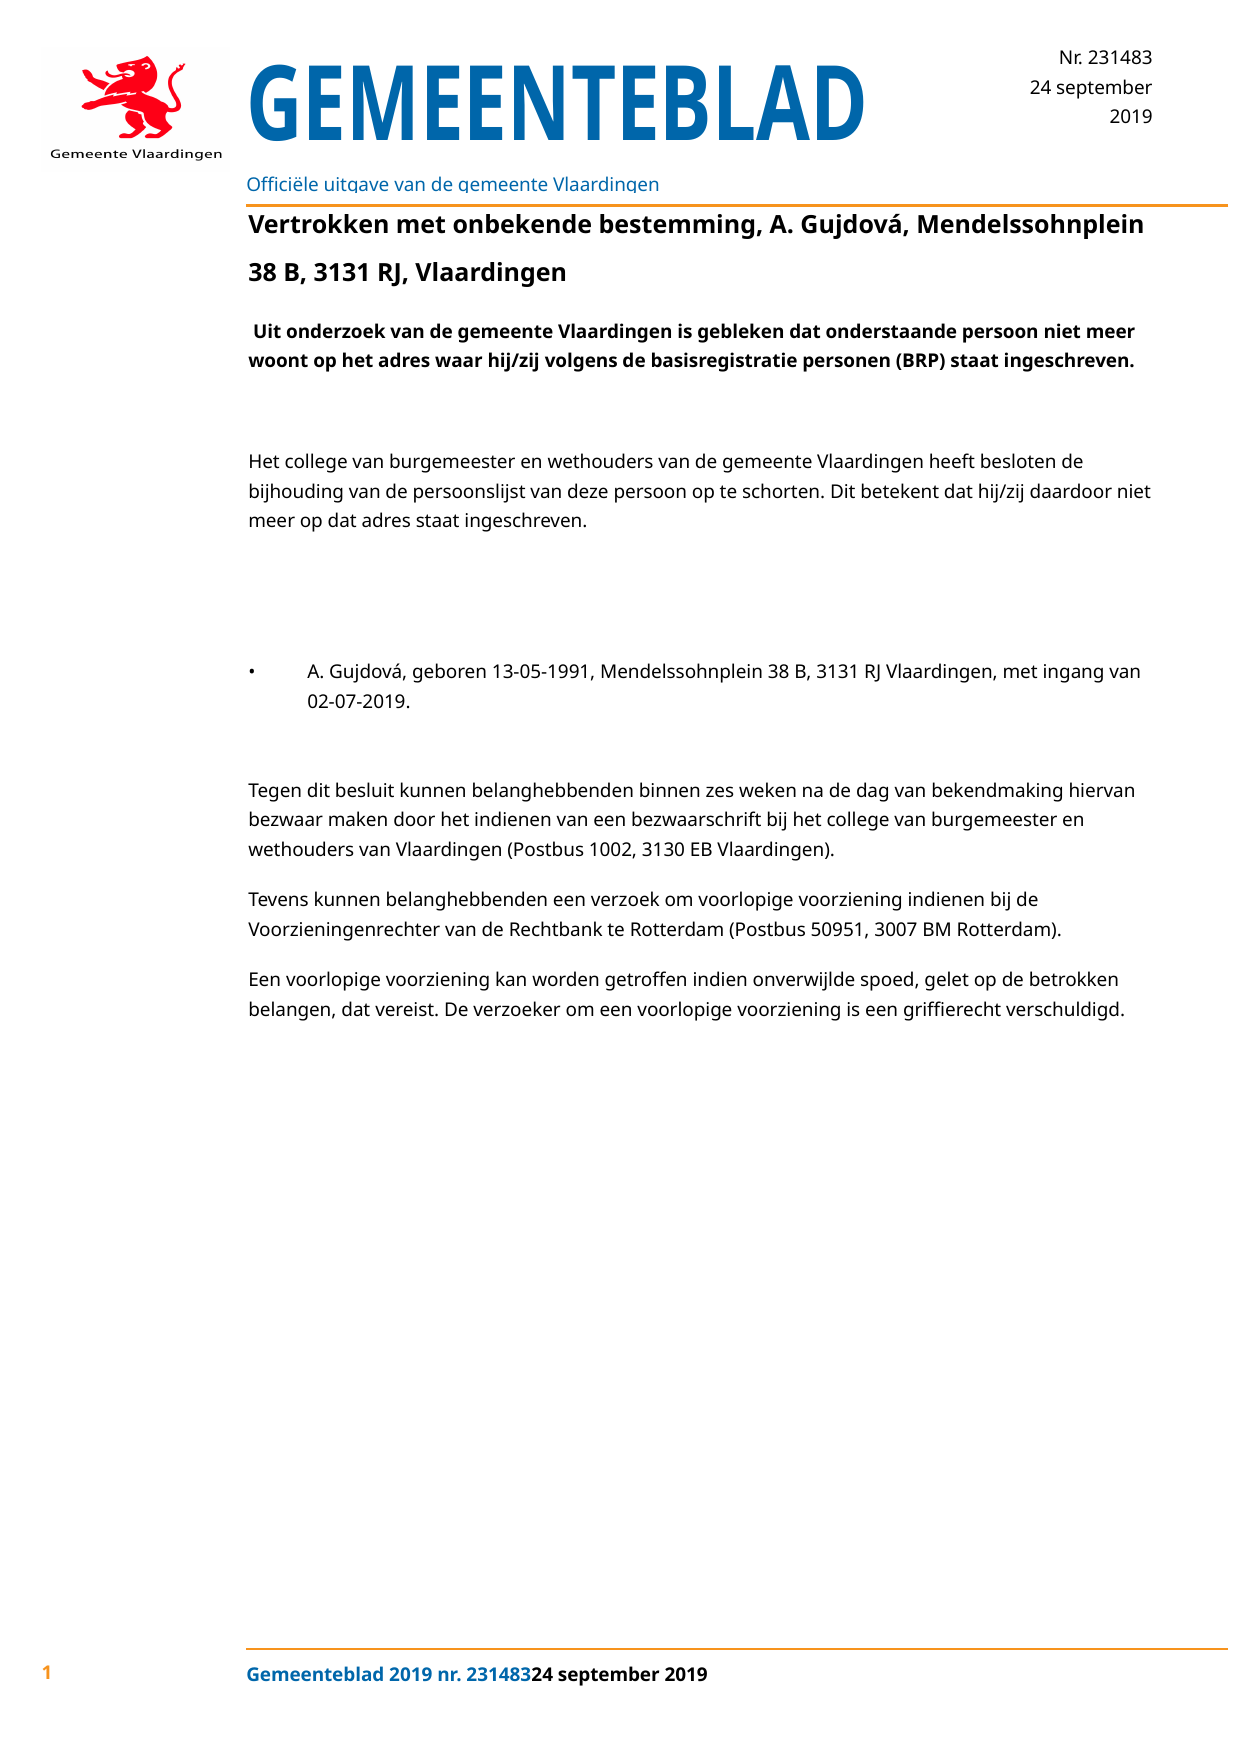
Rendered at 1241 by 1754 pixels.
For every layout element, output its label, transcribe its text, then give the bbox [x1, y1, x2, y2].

text Tegen dit besluit kunnen belanghebbenden binnen zes weken na de dag van bekendmaking hiervan bezwaar maken door het indienen van een bezwaarschrift bij het college van burgemeester en wethouders van Vlaardingen (Postbus 1002, 3130 EB Vlaardingen). [248, 777, 1152, 862]
text Tevens kunnen belanghebbenden een verzoek om voorlopige voorziening indienen bij de Voorzieningenrechter van de Rechtbank te Rotterdam (Postbus 50951, 3007 BM Rotterdam). [248, 887, 1152, 942]
list A. Gujdová, geboren 13-05-1991, Mendelssohnplein 38 B, 3131 RJ Vlaardingen, met ingang van 02-07-2019. [248, 659, 1152, 714]
text Vertrokken met onbekende bestemming, A. Gujdová, Mendelssohnplein 38 B, 3131 RJ, Vlaardingen [248, 207, 1152, 288]
text Een voorlopige voorziening kan worden getroffen indien onverwijlde spoed, gelet op de betrokken belangen, dat vereist. De verzoeker om een voorlopige voorziening is een griffierecht verschuldigd. [248, 967, 1152, 1022]
text Het college van burgemeester en wethouders van de gemeente Vlaardingen heeft besloten de bijhouding van de persoonslijst van deze persoon op te schorten. Dit betekent dat hij/zij daardoor niet meer op dat adres staat ingeschreven. [248, 448, 1152, 533]
picture [41, 47, 231, 172]
text Uit onderzoek van de gemeente Vlaardingen is gebleken dat onderstaande persoon niet meer woont op het adres waar hij/zij volgens de basisregistratie personen (BRP) staat ingeschreven. [248, 318, 1152, 373]
